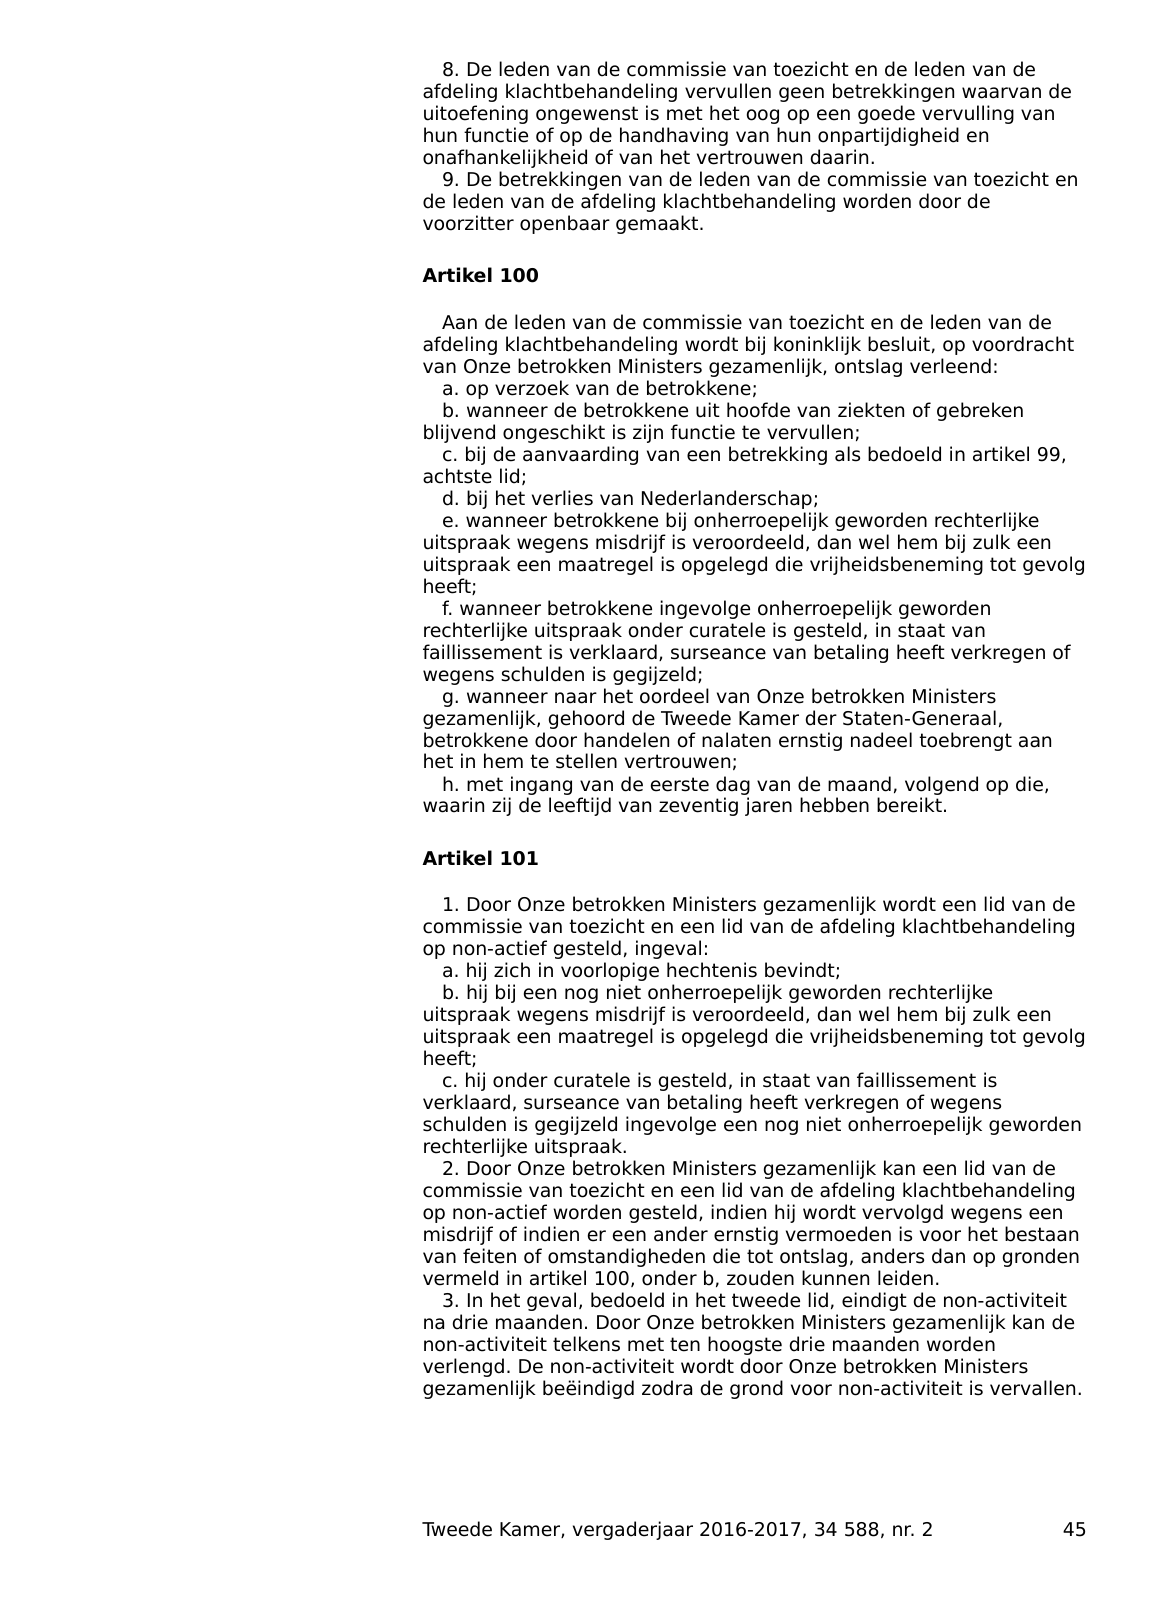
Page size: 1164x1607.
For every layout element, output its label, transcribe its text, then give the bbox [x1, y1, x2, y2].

text e. wanneer betrokkene bij onherroepelijk geworden rechterlijke uitspraak wegens misdrijf is veroordeeld, dan wel hem bij zulk een uitspraak een maatregel is opgelegd die vrijheidsbeneming tot gevolg heeft; [422, 510, 1087, 598]
text d. bij het verlies van Nederlanderschap; [422, 488, 1087, 510]
text 2. Door Onze betrokken Ministers gezamenlijk kan een lid van de commissie van toezicht en een lid van de afdeling klachtbehandeling op non-actief worden gesteld, indien hij wordt vervolgd wegens een misdrijf of indien er een ander ernstig vermoeden is voor het bestaan van feiten of omstandigheden die tot ontslag, anders dan op gronden vermeld in artikel 100, onder b, zouden kunnen leiden. [422, 1158, 1087, 1290]
text h. met ingang van de eerste dag van de maand, volgend op die, waarin zij de leeftijd van zeventig jaren hebben bereikt. [422, 773, 1087, 817]
text b. wanneer de betrokkene uit hoofde van ziekten of gebreken blijvend ongeschikt is zijn functie te vervullen; [422, 400, 1087, 444]
text g. wanneer naar het oordeel van Onze betrokken Ministers gezamenlijk, gehoord de Tweede Kamer der Staten-Generaal, betrokkene door handelen of nalaten ernstig nadeel toebrengt aan het in hem te stellen vertrouwen; [422, 686, 1087, 773]
text 8. De leden van de commissie van toezicht en de leden van de afdeling klachtbehandeling vervullen geen betrekkingen waarvan de uitoefening ongewenst is met het oog op een goede vervulling van hun functie of op de handhaving van hun onpartijdigheid en onafhankelijkheid of van het vertrouwen daarin. [422, 59, 1087, 169]
text b. hij bij een nog niet onherroepelijk geworden rechterlijke uitspraak wegens misdrijf is veroordeeld, dan wel hem bij zulk een uitspraak een maatregel is opgelegd die vrijheidsbeneming tot gevolg heeft; [422, 982, 1087, 1070]
text c. bij de aanvaarding van een betrekking als bedoeld in artikel 99, achtste lid; [422, 444, 1087, 488]
text 9. De betrekkingen van de leden van de commissie van toezicht en de leden van de afdeling klachtbehandeling worden door de voorzitter openbaar gemaakt. [422, 169, 1087, 235]
text 3. In het geval, bedoeld in het tweede lid, eindigt de non-activiteit na drie maanden. Door Onze betrokken Ministers gezamenlijk kan de non-activiteit telkens met ten hoogste drie maanden worden verlengd. De non-activiteit wordt door Onze betrokken Ministers gezamenlijk beëindigd zodra de grond voor non-activiteit is vervallen. [422, 1290, 1087, 1400]
subtitle Artikel 100 [422, 265, 1087, 287]
subtitle Artikel 101 [422, 847, 1087, 869]
text f. wanneer betrokkene ingevolge onherroepelijk geworden rechterlijke uitspraak onder curatele is gesteld, in staat van faillissement is verklaard, surseance van betaling heeft verkregen of wegens schulden is gegijzeld; [422, 598, 1087, 686]
text a. op verzoek van de betrokkene; [422, 378, 1087, 400]
text c. hij onder curatele is gesteld, in staat van faillissement is verklaard, surseance van betaling heeft verkregen of wegens schulden is gegijzeld ingevolge een nog niet onherroepelijk geworden rechterlijke uitspraak. [422, 1070, 1087, 1158]
text 1. Door Onze betrokken Ministers gezamenlijk wordt een lid van de commissie van toezicht en een lid van de afdeling klachtbehandeling op non-actief gesteld, ingeval: [422, 894, 1087, 960]
text Aan de leden van de commissie van toezicht en de leden van de afdeling klachtbehandeling wordt bij koninklijk besluit, op voordracht van Onze betrokken Ministers gezamenlijk, ontslag verleend: [422, 312, 1087, 378]
text a. hij zich in voorlopige hechtenis bevindt; [422, 960, 1087, 982]
